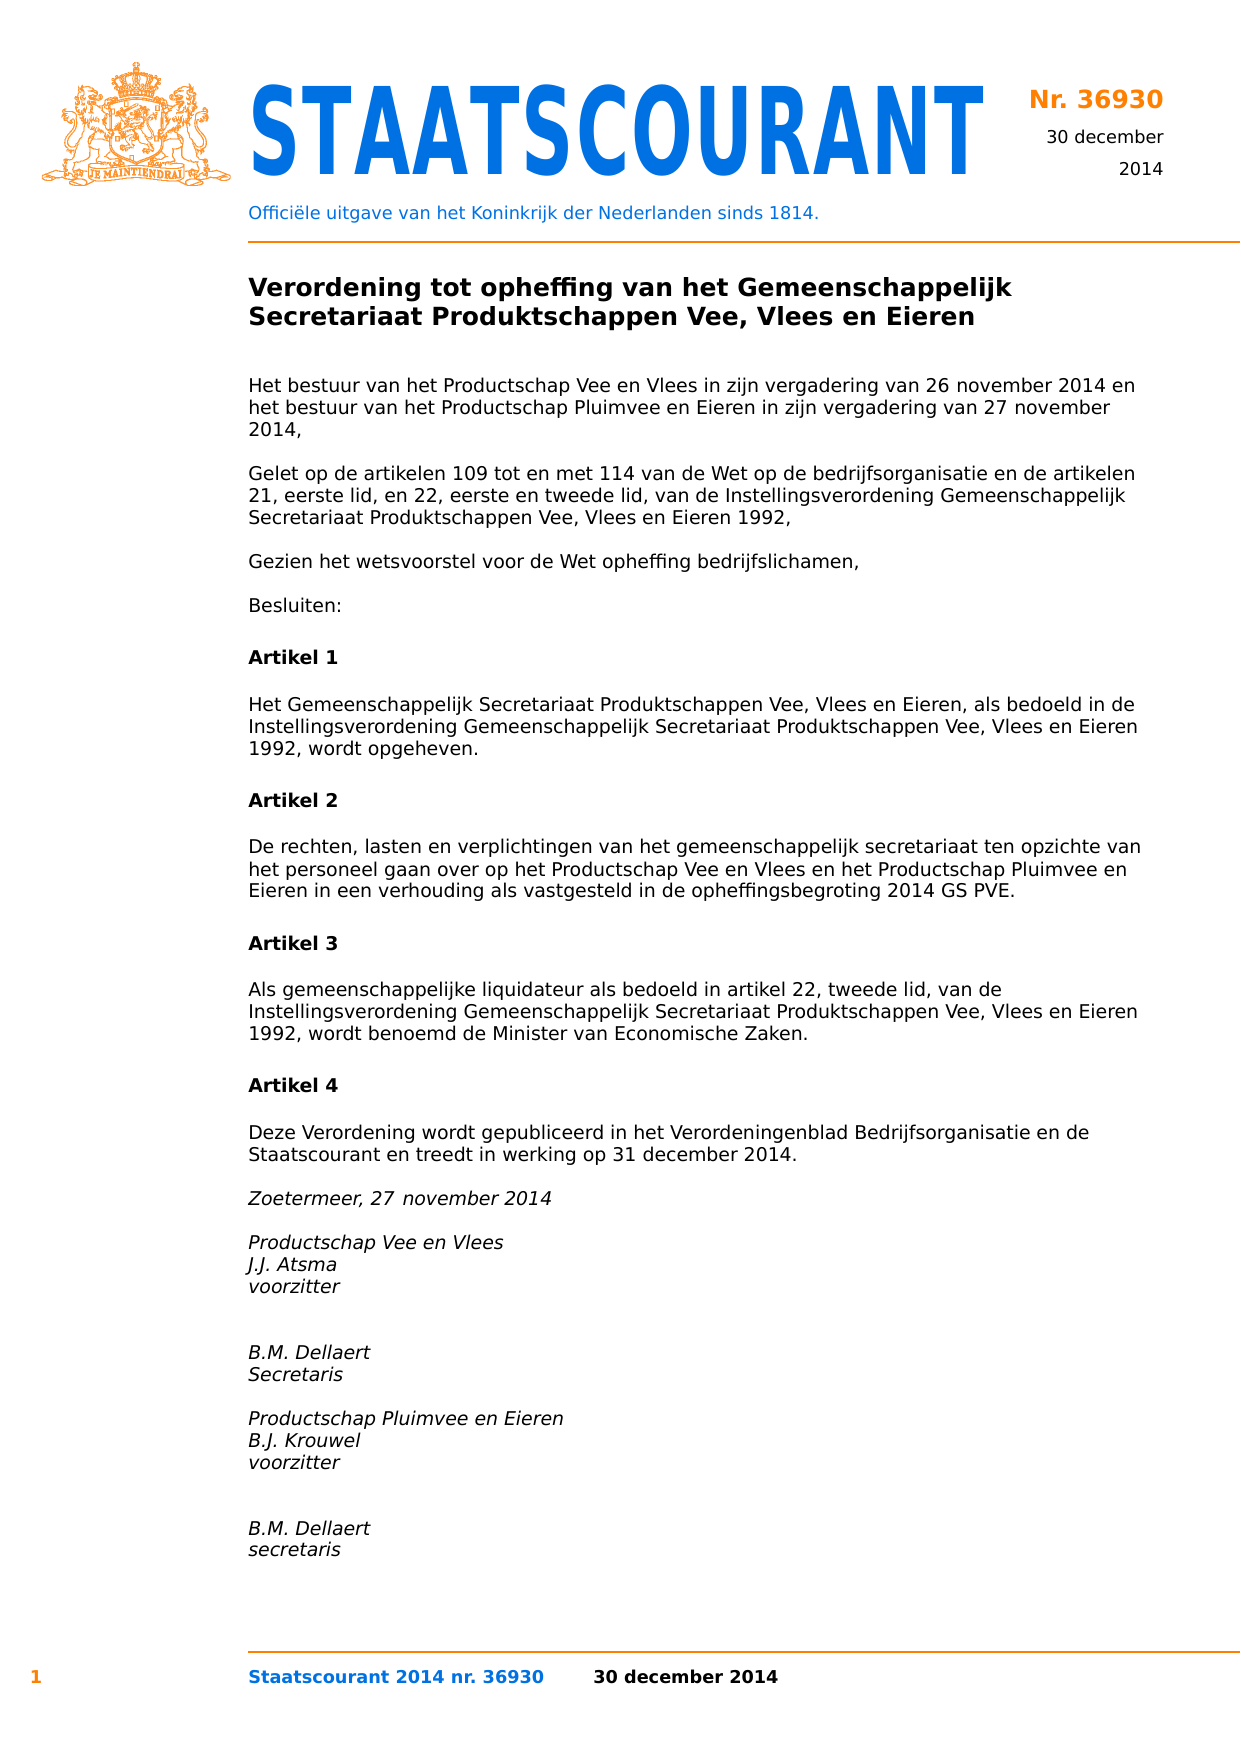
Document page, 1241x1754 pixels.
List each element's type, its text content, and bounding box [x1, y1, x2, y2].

text Deze Verordening wordt gepubliceerd in het Verordeningenblad Bedrijfsorganisatie en de Staatscourant en treedt in werking op 31 december 2014. [248, 1122, 1163, 1166]
text Gelet op de artikelen 109 tot en met 114 van de Wet op de bedrijfsorganisatie en de artikelen 21, eerste lid, en 22, eerste en tweede lid, van de Instellingsverordening Gemeenschappelijk Secretariaat Produktschappen Vee, Vlees en Eieren 1992, [248, 463, 1163, 529]
text Productschap Vee en Vlees J.J. Atsma voorzitter [248, 1232, 1163, 1298]
table_cell 2014 [998, 153, 1240, 203]
text Zoetermeer, 27 november 2014 [248, 1188, 1163, 1210]
subtitle Artikel 1 [248, 647, 1163, 668]
text B.M. Dellaert secretaris [248, 1495, 1163, 1561]
picture [41, 62, 231, 186]
subtitle Artikel 4 [248, 1075, 1163, 1097]
subtitle Artikel 3 [248, 932, 1163, 954]
text Het bestuur van het Productschap Vee en Vlees in zijn vergadering van 26 november 2014 en het bestuur van het Productschap Pluimvee en Eieren in zijn vergadering van 27 november 2014, [248, 375, 1163, 441]
table_header [25, 62, 248, 241]
subtitle Artikel 2 [248, 789, 1163, 811]
text Het Gemeenschappelijk Secretariaat Produktschappen Vee, Vlees en Eieren, als bedoeld in de Instellingsverordening Gemeenschappelijk Secretariaat Produktschappen Vee, Vlees en Eieren 1992, wordt opgeheven. [248, 693, 1163, 759]
text Productschap Pluimvee en Eieren B.J. Krouwel voorzitter [248, 1408, 1163, 1473]
text Als gemeenschappelijke liquidateur als bedoeld in artikel 22, tweede lid, van de Instellingsverordening Gemeenschappelijk Secretariaat Produktschappen Vee, Vlees en Eieren 1992, wordt benoemd de Minister van Economische Zaken. [248, 979, 1163, 1045]
table_header STAATSCOURANT [248, 62, 998, 203]
text Gezien het wetsvoorstel voor de Wet opheffing bedrijfslichamen, [248, 551, 1163, 573]
text B.M. Dellaert Secretaris [248, 1320, 1163, 1386]
table_header Nr. 36930 [998, 62, 1240, 121]
text Besluiten: [248, 594, 1163, 617]
table_cell 30 december [998, 121, 1240, 153]
table_cell Officiële uitgave van het Koninkrijk der Nederlanden sinds 1814. [248, 203, 1240, 241]
subtitle Verordening tot opheffing van het Gemeenschappelijk Secretariaat Produktschappen Vee, Vlees en Eieren [248, 273, 1163, 331]
text De rechten, lasten en verplichtingen van het gemeenschappelijk secretariaat ten opzichte van het personeel gaan over op het Productschap Vee en Vlees en het Productschap Pluimvee en Eieren in een verhouding als vastgesteld in de opheffingsbegroting 2014 GS PVE. [248, 836, 1163, 902]
